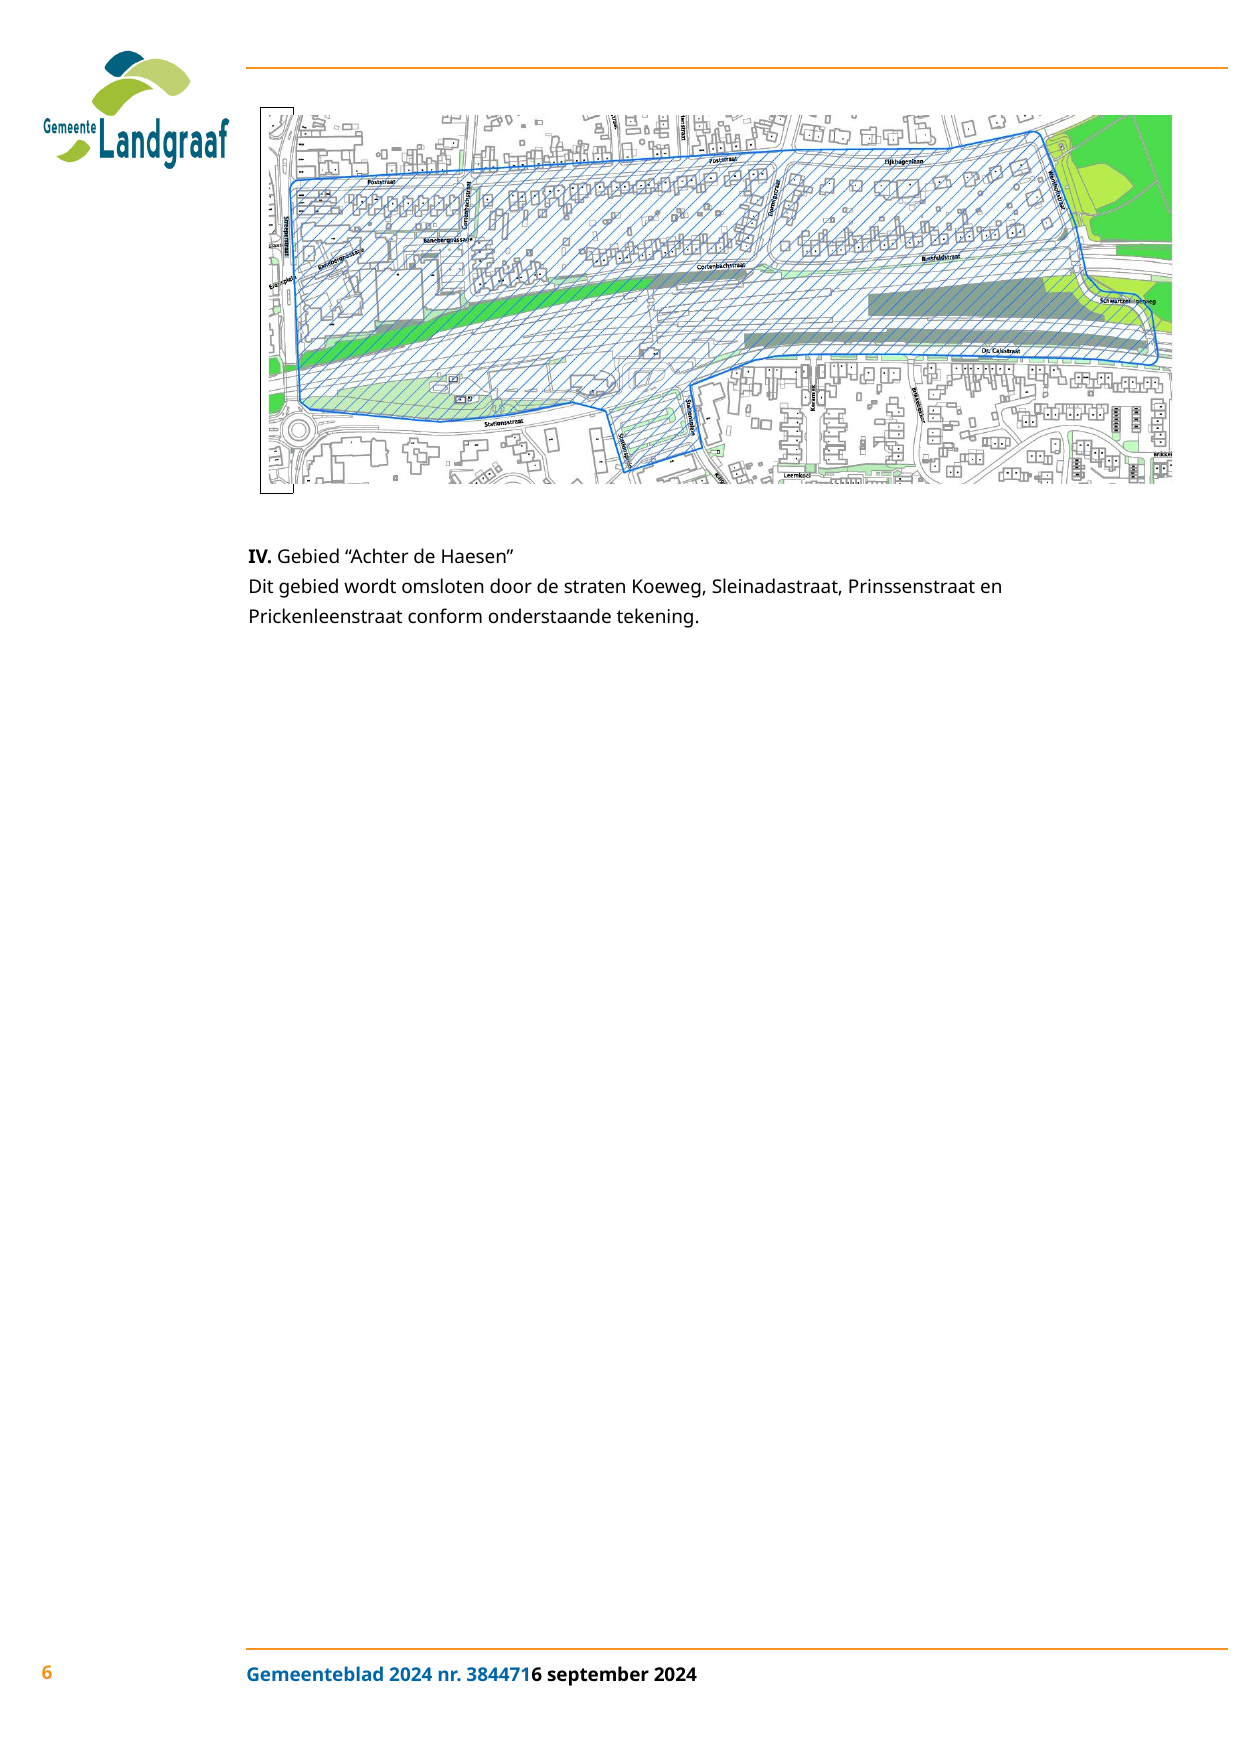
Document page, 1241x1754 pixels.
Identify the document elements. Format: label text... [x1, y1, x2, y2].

picture [41, 47, 231, 172]
text Dit gebied wordt omsloten door de straten Koeweg, Sleinadastraat, Prinssenstraat en Prickenleenstraat conform onderstaande tekening. [248, 573, 1152, 629]
picture [268, 115, 1173, 484]
text IV. Gebied “Achter de Haesen” [248, 544, 1152, 569]
